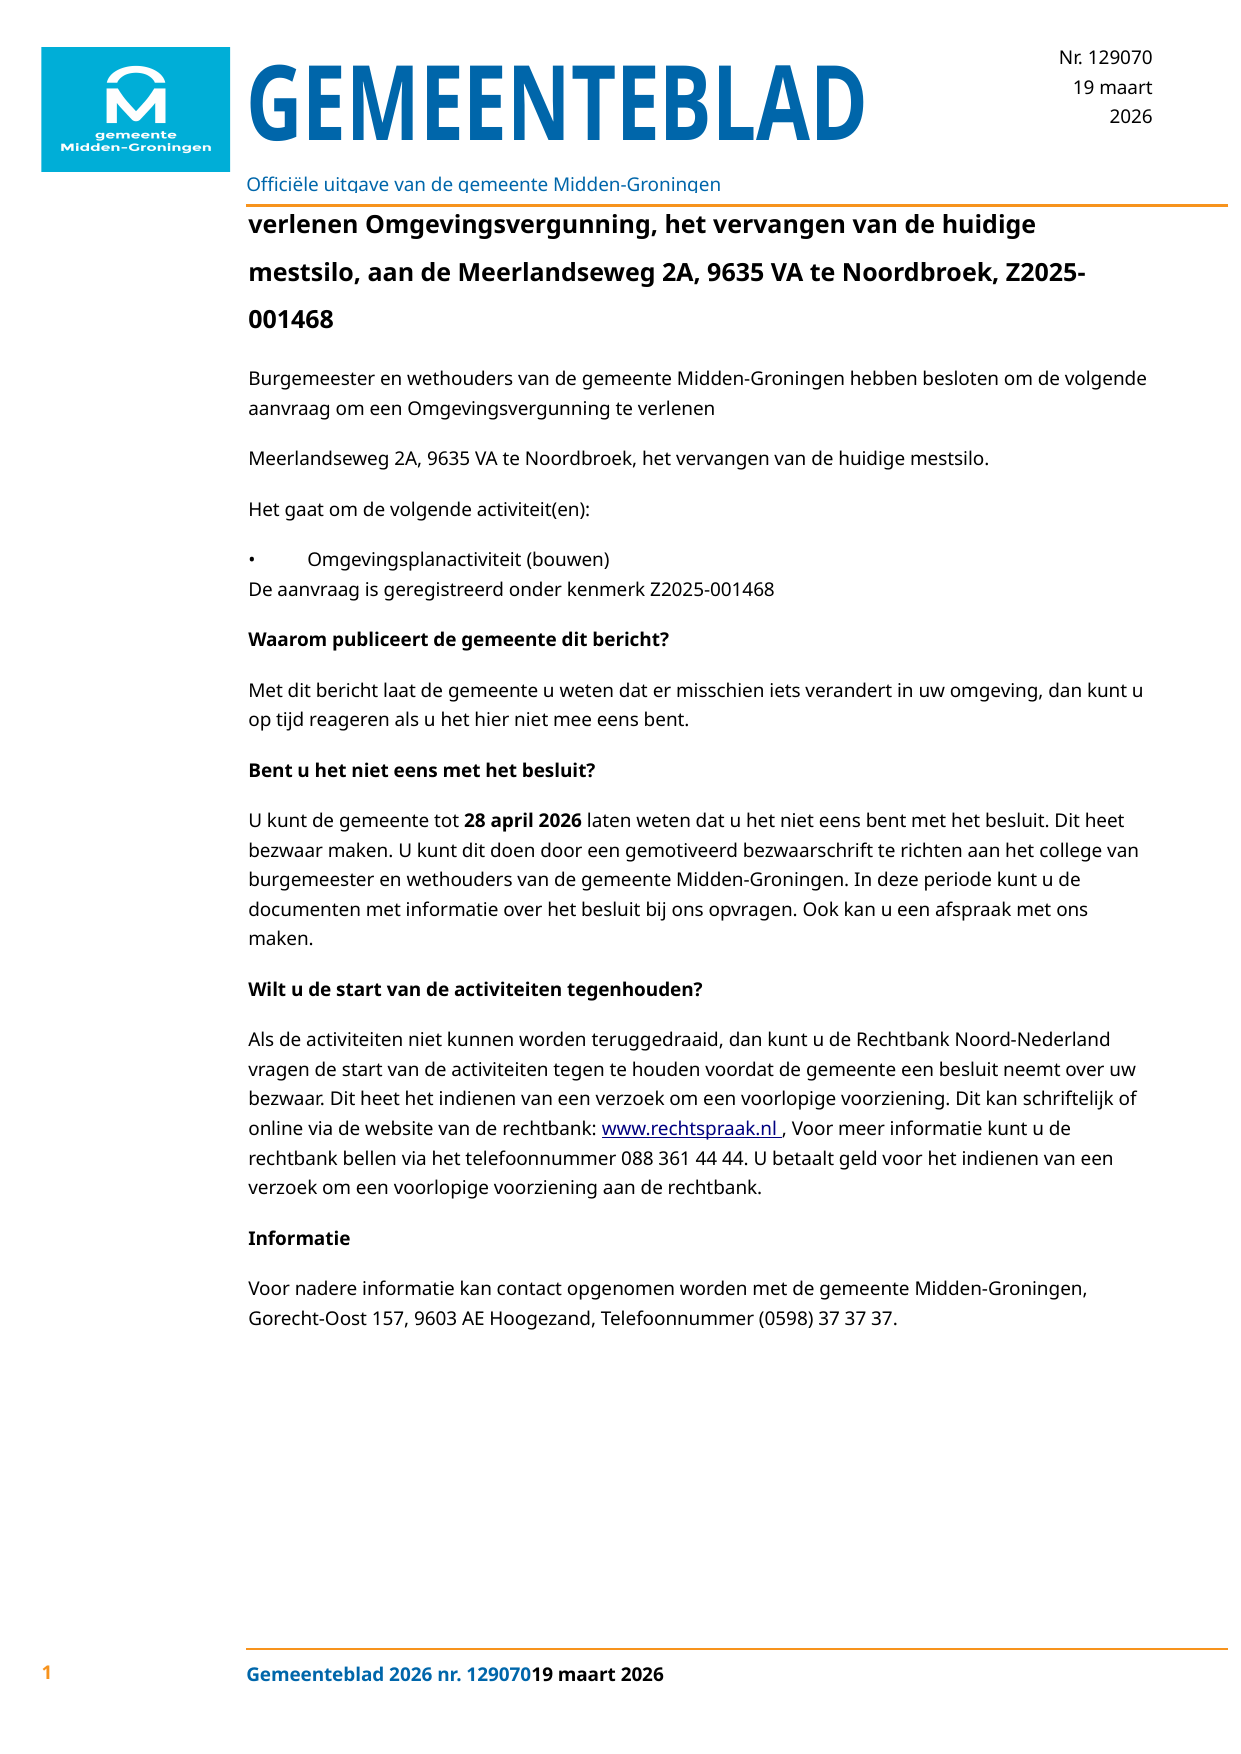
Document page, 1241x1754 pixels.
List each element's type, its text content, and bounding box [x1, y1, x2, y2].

list Omgevingsplanactiviteit (bouwen) [248, 546, 1152, 572]
text Als de activiteiten niet kunnen worden teruggedraaid, dan kunt u de Rechtbank Noord-Nederland vragen de start van de activiteiten tegen te houden voordat de gemeente een besluit neemt over uw bezwaar. Dit heet het indienen van een verzoek om een voorlopige voorziening. Dit kan schriftelijk of online via de website van de rechtbank: www.rechtspraak.nl , Voor meer informatie kunt u de rechtbank bellen via het telefoonnummer 088 361 44 44. U betaalt geld voor het indienen van een verzoek om een voorlopige voorziening aan de rechtbank. [248, 1026, 1152, 1200]
text Met dit bericht laat de gemeente u weten dat er misschien iets verandert in uw omgeving, dan kunt u op tijd reageren als u het hier niet mee eens bent. [248, 677, 1152, 732]
text Wilt u de start van de activiteiten tegenhouden? [248, 976, 1152, 1002]
text Informatie [248, 1225, 1152, 1250]
text Het gaat om de volgende activiteit(en): [248, 496, 1152, 522]
text Bent u het niet eens met het besluit? [248, 757, 1152, 782]
text Meerlandseweg 2A, 9635 VA te Noordbroek, het vervangen van de huidige mestsilo. [248, 446, 1152, 471]
text verlenen Omgevingsvergunning, het vervangen van de huidige mestsilo, aan de Meerlandseweg 2A, 9635 VA te Noordbroek, Z2025-001468 [248, 207, 1152, 336]
text Voor nadere informatie kan contact opgenomen worden met de gemeente Midden-Groningen, Gorecht-Oost 157, 9603 AE Hoogezand, Telefoonnummer (0598) 37 37 37. [248, 1275, 1152, 1330]
text Burgemeester en wethouders van de gemeente Midden-Groningen hebben besloten om de volgende aanvraag om een Omgevingsvergunning te verlenen [248, 366, 1152, 421]
picture [184, 146, 190, 153]
picture [107, 89, 165, 122]
picture [108, 66, 164, 82]
text De aanvraag is geregistreerd onder kenmerk Z2025-001468 [248, 576, 1152, 602]
text Waarom publiceert de gemeente dit bericht? [248, 626, 1152, 652]
text U kunt de gemeente tot 28 april 2026 laten weten dat u het niet eens bent met het besluit. Dit heet bezwaar maken. U kunt dit doen door een gemotiveerd bezwaarschrift te richten aan het college van burgemeester en wethouders van de gemeente Midden-Groningen. In deze periode kunt u de documenten met informatie over het besluit bij ons opvragen. Ook kan u een afspraak met ons maken. [248, 807, 1152, 951]
